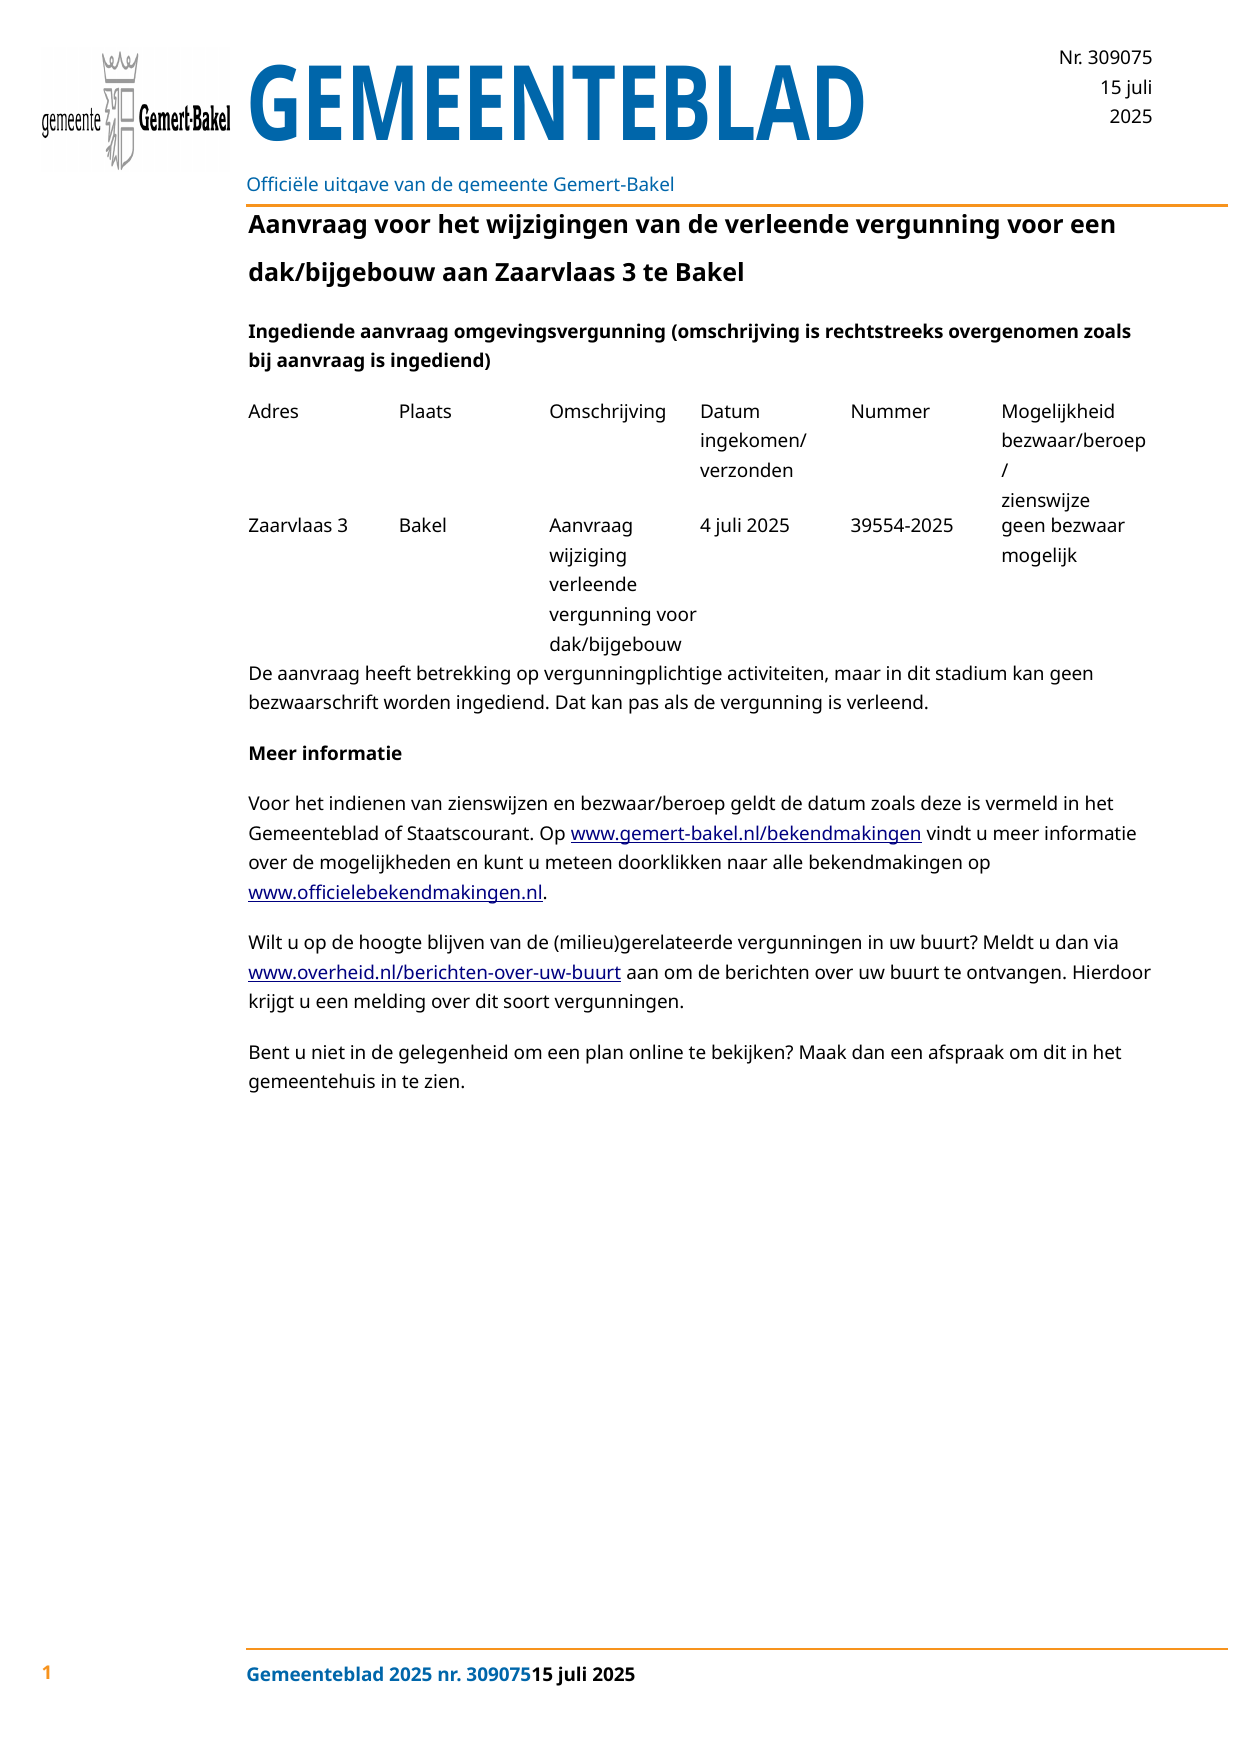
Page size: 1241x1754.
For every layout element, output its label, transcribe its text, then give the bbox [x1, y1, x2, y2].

table_header Nummer [850, 398, 1001, 512]
text Bent u niet in de gelegenheid om een plan online te bekijken? Maak dan een afspraak om dit in het gemeentehuis in te zien. [248, 1039, 1152, 1094]
table_header Mogelijkheid bezwaar/beroep/ zienswijze [1001, 398, 1152, 512]
text Voor het indienen van zienswijzen en bezwaar/beroep geldt de datum zoals deze is vermeld in het Gemeenteblad of Staatscourant. Op www.gemert-bakel.nl/bekendmakingen vindt u meer informatie over de mogelijkheden en kunt u meteen doorklikken naar alle bekendmakingen op www.officielebekendmakingen.nl. [248, 790, 1152, 905]
table_cell Bakel [399, 513, 549, 657]
text Meer informatie [248, 740, 1152, 766]
text De aanvraag heeft betrekking op vergunningplichtige activiteiten, maar in dit stadium kan geen bezwaarschrift worden ingediend. Dat kan pas als de vergunning is verleend. [248, 660, 1152, 715]
table_header Datum ingekomen/ verzonden [700, 398, 850, 512]
table_cell geen bezwaar mogelijk [1001, 513, 1152, 657]
text Aanvraag voor het wijzigingen van de verleende vergunning voor een dak/bijgebouw aan Zaarvlaas 3 te Bakel [248, 207, 1152, 288]
table_cell Zaarvlaas 3 [248, 513, 398, 657]
table_header Omschrijving [549, 398, 700, 512]
table_header Plaats [399, 398, 549, 512]
table_cell 4 juli 2025 [700, 513, 850, 657]
table_cell 39554-2025 [850, 513, 1001, 657]
text Wilt u op de hoogte blijven van de (milieu)gerelateerde vergunningen in uw buurt? Meldt u dan via www.overheid.nl/berichten-over-uw-buurt aan om de berichten over uw buurt te ontvangen. Hierdoor krijgt u een melding over dit soort vergunningen. [248, 929, 1152, 1014]
picture [41, 47, 231, 172]
text Ingediende aanvraag omgevingsvergunning (omschrijving is rechtstreeks overgenomen zoals bij aanvraag is ingediend) [248, 318, 1152, 373]
table_header Adres [248, 398, 398, 512]
table_cell Aanvraag wijziging verleende vergunning voor dak/bijgebouw [549, 513, 700, 657]
